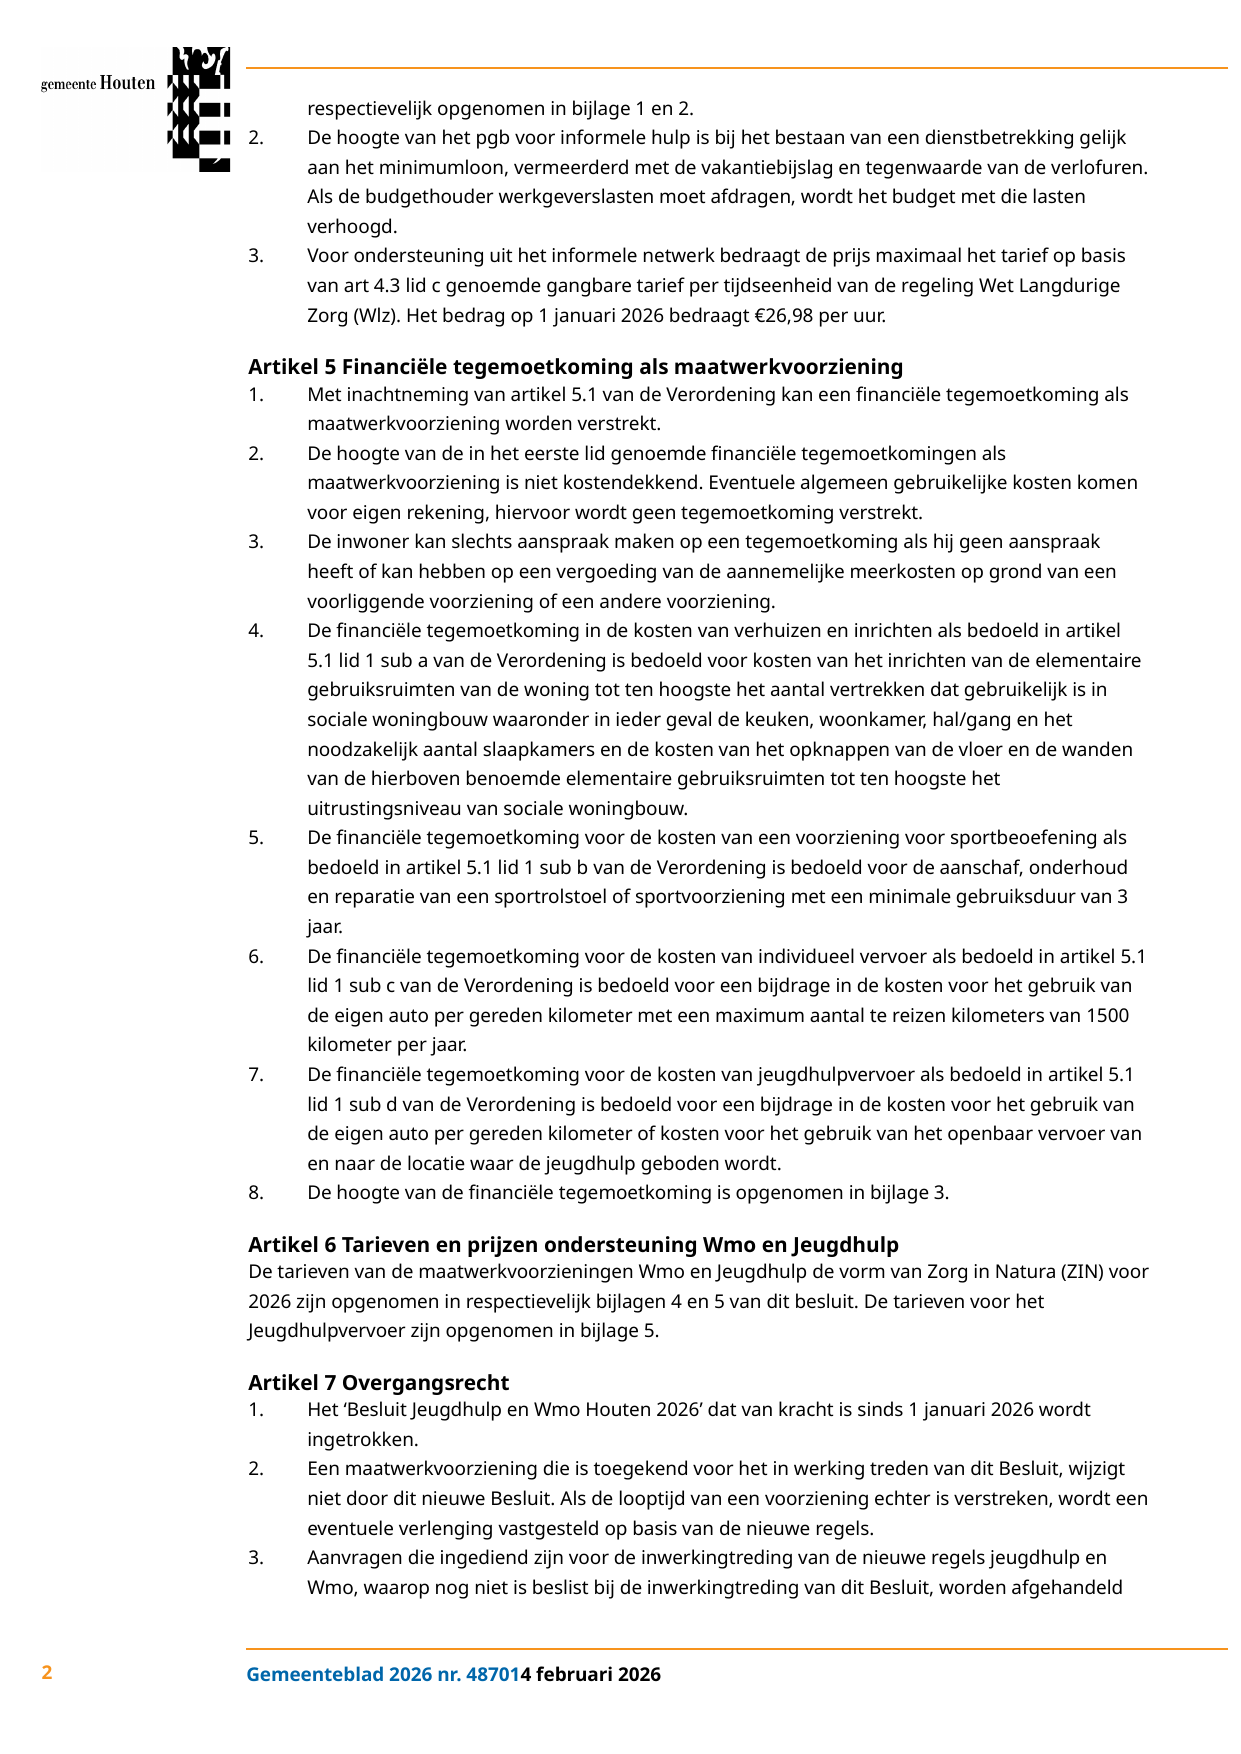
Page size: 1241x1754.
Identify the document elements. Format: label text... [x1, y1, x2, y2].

list De hoogte van de in het eerste lid genoemde financiële tegemoetkomingen als maatwerkvoorziening is niet kostendekkend. Eventuele algemeen gebruikelijke kosten komen voor eigen rekening, hiervoor wordt geen tegemoetkoming verstrekt. [248, 440, 1152, 525]
list Een maatwerkvoorziening die is toegekend voor het in werking treden van dit Besluit, wijzigt niet door dit nieuwe Besluit. Als de looptijd van een voorziening echter is verstreken, wordt een eventuele verlenging vastgesteld op basis van de nieuwe regels. [248, 1456, 1152, 1540]
list Het ‘Besluit Jeugdhulp en Wmo Houten 2026’ dat van kracht is sinds 1 januari 2026 wordt ingetrokken. [248, 1396, 1152, 1452]
list Voor ondersteuning uit het informele netwerk bedraagt de prijs maximaal het tarief op basis van art 4.3 lid c genoemde gangbare tarief per tijdseenheid van de regeling Wet Langdurige Zorg (Wlz). Het bedrag op 1 januari 2026 bedraagt €26,98 per uur. [248, 243, 1152, 328]
text Artikel 6 Tarieven en prijzen ondersteuning Wmo en Jeugdhulp [248, 1230, 1152, 1258]
list De financiële tegemoetkoming voor de kosten van individueel vervoer als bedoeld in artikel 5.1 lid 1 sub c van de Verordening is bedoeld voor een bijdrage in de kosten voor het gebruik van de eigen auto per gereden kilometer met een maximum aantal te reizen kilometers van 1500 kilometer per jaar. [248, 943, 1152, 1057]
list Met inachtneming van artikel 5.1 van de Verordening kan een financiële tegemoetkoming als maatwerkvoorziening worden verstrekt. [248, 381, 1152, 436]
picture [41, 47, 231, 172]
text Artikel 5 Financiële tegemoetkoming als maatwerkvoorziening [248, 352, 1152, 381]
list De hoogte van de financiële tegemoetkoming is opgenomen in bijlage 3. [248, 1179, 1152, 1205]
list De inwoner kan slechts aanspraak maken op een tegemoetkoming als hij geen aanspraak heeft of kan hebben op een vergoeding van de aannemelijke meerkosten op grond van een voorliggende voorziening of een andere voorziening. [248, 529, 1152, 613]
list De financiële tegemoetkoming voor de kosten van jeugdhulpvervoer als bedoeld in artikel 5.1 lid 1 sub d van de Verordening is bedoeld voor een bijdrage in de kosten voor het gebruik van de eigen auto per gereden kilometer of kosten voor het gebruik van het openbaar vervoer van en naar de locatie waar de jeugdhulp geboden wordt. [248, 1061, 1152, 1176]
list respectievelijk opgenomen in bijlage 1 en 2. [248, 95, 1152, 121]
list De hoogte van het pgb voor informele hulp is bij het bestaan van een dienstbetrekking gelijk aan het minimumloon, vermeerderd met de vakantiebijslag en tegenwaarde van de verlofuren. Als de budgethouder werkgeverslasten moet afdragen, wordt het budget met die lasten verhoogd. [248, 124, 1152, 239]
text De tarieven van de maatwerkvoorzieningen Wmo en Jeugdhulp de vorm van Zorg in Natura (ZIN) voor 2026 zijn opgenomen in respectievelijk bijlagen 4 en 5 van dit besluit. De tarieven voor het Jeugdhulpvervoer zijn opgenomen in bijlage 5. [248, 1258, 1152, 1343]
list De financiële tegemoetkoming in de kosten van verhuizen en inrichten als bedoeld in artikel 5.1 lid 1 sub a van de Verordening is bedoeld voor kosten van het inrichten van de elementaire gebruiksruimten van de woning tot ten hoogste het aantal vertrekken dat gebruikelijk is in sociale woningbouw waaronder in ieder geval de keuken, woonkamer, hal/gang en het noodzakelijk aantal slaapkamers en de kosten van het opknappen van de vloer en de wanden van de hierboven benoemde elementaire gebruiksruimten tot ten hoogste het uitrustingsniveau van sociale woningbouw. [248, 617, 1152, 821]
text Artikel 7 Overgangsrecht [248, 1368, 1152, 1396]
list De financiële tegemoetkoming voor de kosten van een voorziening voor sportbeoefening als bedoeld in artikel 5.1 lid 1 sub b van de Verordening is bedoeld voor de aanschaf, onderhoud en reparatie van een sportrolstoel of sportvoorziening met een minimale gebruiksduur van 3 jaar. [248, 824, 1152, 939]
list Aanvragen die ingediend zijn voor de inwerkingtreding van de nieuwe regels jeugdhulp en Wmo, waarop nog niet is beslist bij de inwerkingtreding van dit Besluit, worden afgehandeld [248, 1544, 1152, 1599]
